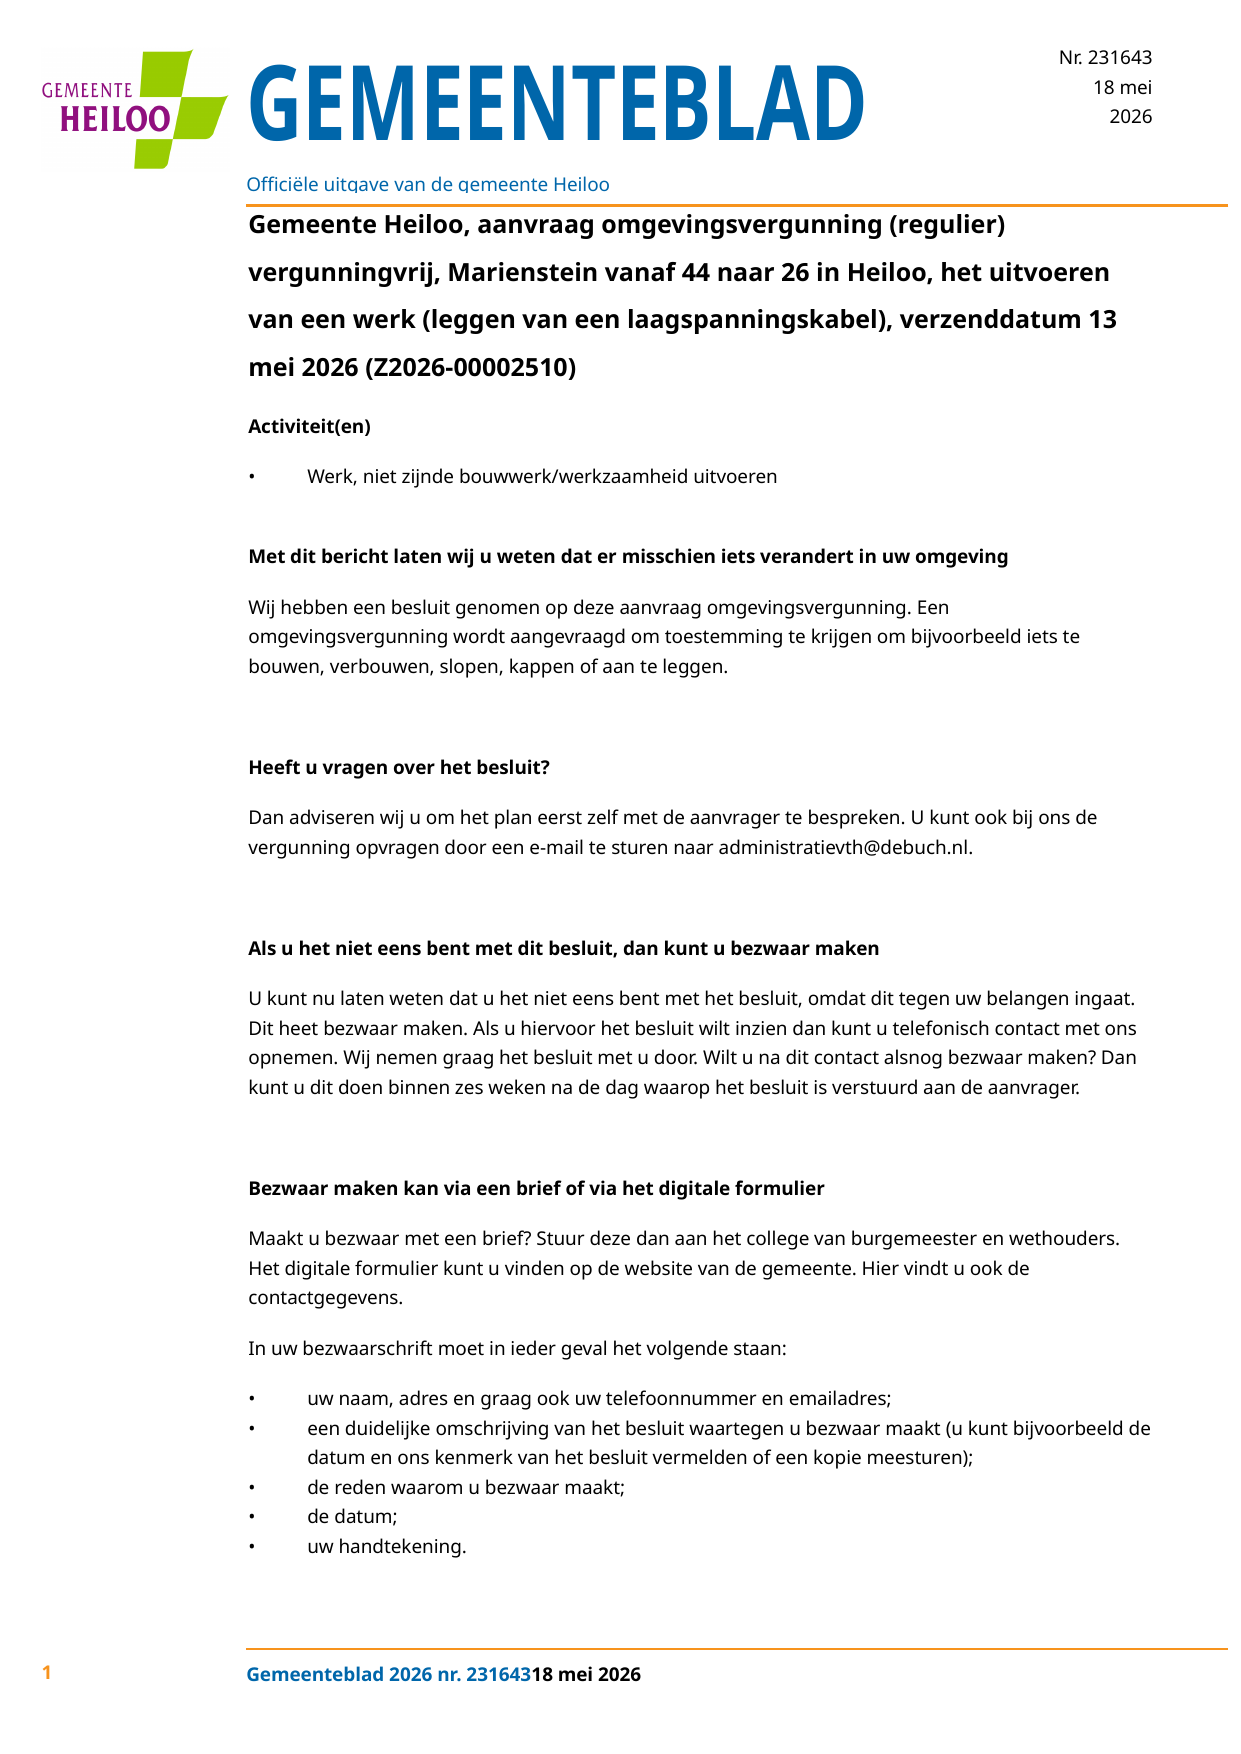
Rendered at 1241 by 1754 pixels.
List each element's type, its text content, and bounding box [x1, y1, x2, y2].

text Gemeente Heiloo, aanvraag omgevingsvergunning (regulier) vergunningvrij, Marienstein vanaf 44 naar 26 in Heiloo, het uitvoeren van een werk (leggen van een laagspanningskabel), verzenddatum 13 mei 2026 (Z2026-00002510) [248, 207, 1152, 384]
list de reden waarom u bezwaar maakt; [248, 1474, 1152, 1500]
text Als u het niet eens bent met dit besluit, dan kunt u bezwaar maken [248, 935, 1152, 961]
text In uw bezwaarschrift moet in ieder geval het volgende staan: [248, 1335, 1152, 1361]
text Heeft u vragen over het besluit? [248, 754, 1152, 780]
text Bezwaar maken kan via een brief of via het digitale formulier [248, 1175, 1152, 1201]
list de datum; [248, 1503, 1152, 1529]
text Maakt u bezwaar met een brief? Stuur deze dan aan het college van burgemeester en wethouders. Het digitale formulier kunt u vinden op de website van de gemeente. Hier vindt u ook de contactgegevens. [248, 1225, 1152, 1310]
list uw naam, adres en graag ook uw telefoonnummer en emailadres; [248, 1385, 1152, 1411]
text Dan adviseren wij u om het plan eerst zelf met de aanvrager te bespreken. U kunt ook bij ons de vergunning opvragen door een e-mail te sturen naar administratievth@debuch.nl. [248, 804, 1152, 860]
list Werk, niet zijnde bouwwerk/werkzaamheid uitvoeren [248, 463, 1152, 489]
text Activiteit(en) [248, 413, 1152, 439]
picture [41, 47, 231, 172]
list een duidelijke omschrijving van het besluit waartegen u bezwaar maakt (u kunt bijvoorbeeld de datum en ons kenmerk van het besluit vermelden of een kopie meesturen); [248, 1415, 1152, 1470]
list uw handtekening. [248, 1533, 1152, 1559]
text Wij hebben een besluit genomen op deze aanvraag omgevingsvergunning. Een omgevingsvergunning wordt aangevraagd om toestemming te krijgen om bijvoorbeeld iets te bouwen, verbouwen, slopen, kappen of aan te leggen. [248, 594, 1152, 679]
text Met dit bericht laten wij u weten dat er misschien iets verandert in uw omgeving [248, 543, 1152, 569]
text U kunt nu laten weten dat u het niet eens bent met het besluit, omdat dit tegen uw belangen ingaat. Dit heet bezwaar maken. Als u hiervoor het besluit wilt inzien dan kunt u telefonisch contact met ons opnemen. Wij nemen graag het besluit met u door. Wilt u na dit contact alsnog bezwaar maken? Dan kunt u dit doen binnen zes weken na de dag waarop het besluit is verstuurd aan de aanvrager. [248, 985, 1152, 1100]
